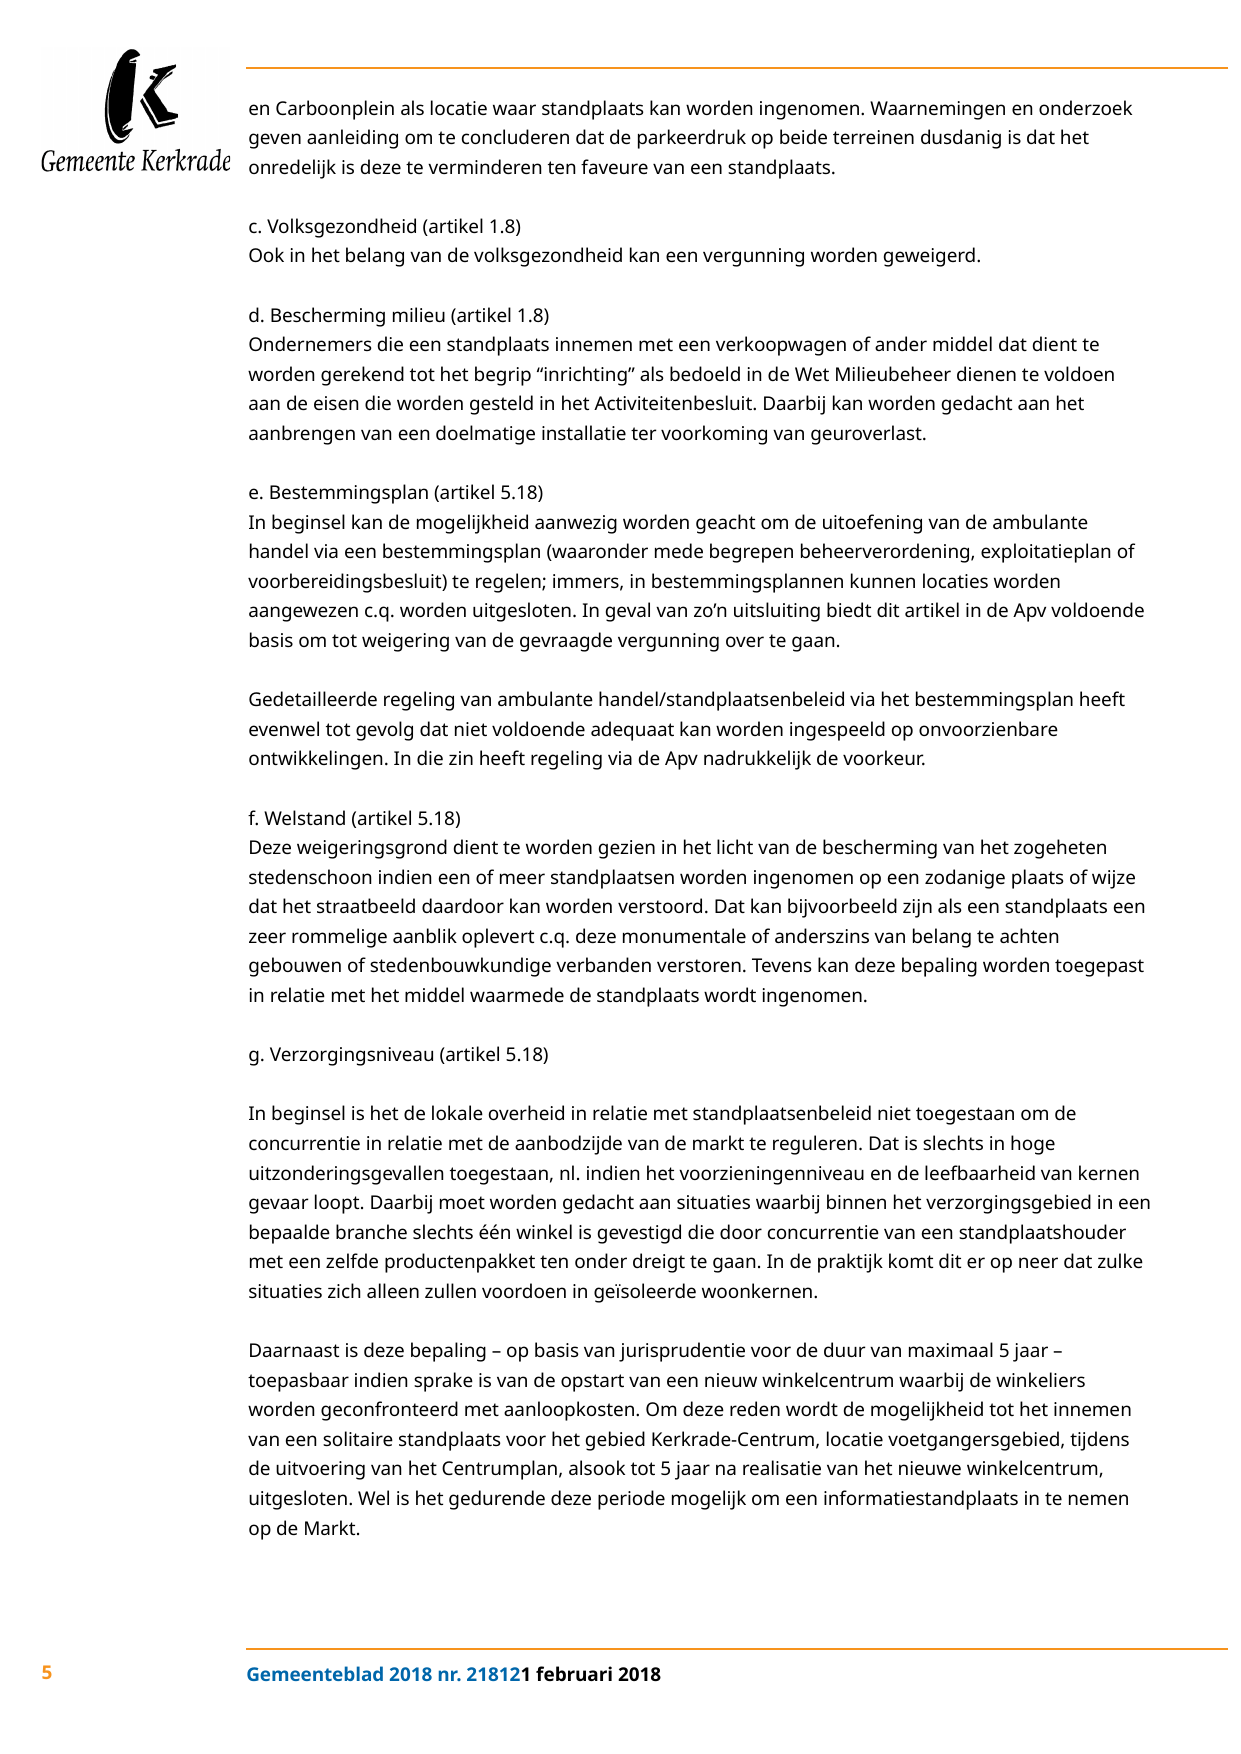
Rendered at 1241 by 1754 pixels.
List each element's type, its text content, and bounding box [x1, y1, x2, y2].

text g. Verzorgingsniveau (artikel 5.18) [248, 1041, 1152, 1067]
text In beginsel kan de mogelijkheid aanwezig worden geacht om de uitoefening van de ambulante handel via een bestemmingsplan (waaronder mede begrepen beheerverordening, exploitatieplan of voorbereidingsbesluit) te regelen; immers, in bestemmingsplannen kunnen locaties worden aangewezen c.q. worden uitgesloten. In geval van zo’n uitsluiting biedt dit artikel in de Apv voldoende basis om tot weigering van de gevraagde vergunning over te gaan. [248, 509, 1152, 653]
text e. Bestemmingsplan (artikel 5.18) [248, 479, 1152, 505]
text Ook in het belang van de volksgezondheid kan een vergunning worden geweigerd. [248, 243, 1152, 268]
text en Carboonplein als locatie waar standplaats kan worden ingenomen. Waarnemingen en onderzoek geven aanleiding om te concluderen dat de parkeerdruk op beide terreinen dusdanig is dat het onredelijk is deze te verminderen ten faveure van een standplaats. [248, 95, 1152, 180]
text In beginsel is het de lokale overheid in relatie met standplaatsenbeleid niet toegestaan om de concurrentie in relatie met de aanbodzijde van de markt te reguleren. Dat is slechts in hoge uitzonderingsgevallen toegestaan, nl. indien het voorzieningenniveau en de leefbaarheid van kernen gevaar loopt. Daarbij moet worden gedacht aan situaties waarbij binnen het verzorgingsgebied in een bepaalde branche slechts één winkel is gevestigd die door concurrentie van een standplaatshouder met een zelfde productenpakket ten onder dreigt te gaan. In de praktijk komt dit er op neer dat zulke situaties zich alleen zullen voordoen in geïsoleerde woonkernen. [248, 1101, 1152, 1304]
text Gedetailleerde regeling van ambulante handel/standplaatsenbeleid via het bestemmingsplan heeft evenwel tot gevolg dat niet voldoende adequaat kan worden ingespeeld op onvoorzienbare ontwikkelingen. In die zin heeft regeling via de Apv nadrukkelijk de voorkeur. [248, 686, 1152, 771]
text f. Welstand (artikel 5.18) [248, 805, 1152, 831]
text c. Volksgezondheid (artikel 1.8) [248, 213, 1152, 239]
text Deze weigeringsgrond dient te worden gezien in het licht van de bescherming van het zogeheten stedenschoon indien een of meer standplaatsen worden ingenomen op een zodanige plaats of wijze dat het straatbeeld daardoor kan worden verstoord. Dat kan bijvoorbeeld zijn als een standplaats een zeer rommelige aanblik oplevert c.q. deze monumentale of anderszins van belang te achten gebouwen of stedenbouwkundige verbanden verstoren. Tevens kan deze bepaling worden toegepast in relatie met het middel waarmede de standplaats wordt ingenomen. [248, 834, 1152, 1008]
text Ondernemers die een standplaats innemen met een verkoopwagen of ander middel dat dient te worden gerekend tot het begrip “inrichting” als bedoeld in de Wet Milieubeheer dienen te voldoen aan de eisen die worden gesteld in het Activiteitenbesluit. Daarbij kan worden gedacht aan het aanbrengen van een doelmatige installatie ter voorkoming van geuroverlast. [248, 331, 1152, 446]
text d. Bescherming milieu (artikel 1.8) [248, 302, 1152, 328]
text Daarnaast is deze bepaling – op basis van jurisprudentie voor de duur van maximaal 5 jaar – toepasbaar indien sprake is van de opstart van een nieuw winkelcentrum waarbij de winkeliers worden geconfronteerd met aanloopkosten. Om deze reden wordt de mogelijkheid tot het innemen van een solitaire standplaats voor het gebied Kerkrade-Centrum, locatie voetgangersgebied, tijdens de uitvoering van het Centrumplan, alsook tot 5 jaar na realisatie van het nieuwe winkelcentrum, uitgesloten. Wel is het gedurende deze periode mogelijk om een informatiestandplaats in te nemen op de Markt. [248, 1337, 1152, 1541]
picture [41, 47, 231, 172]
